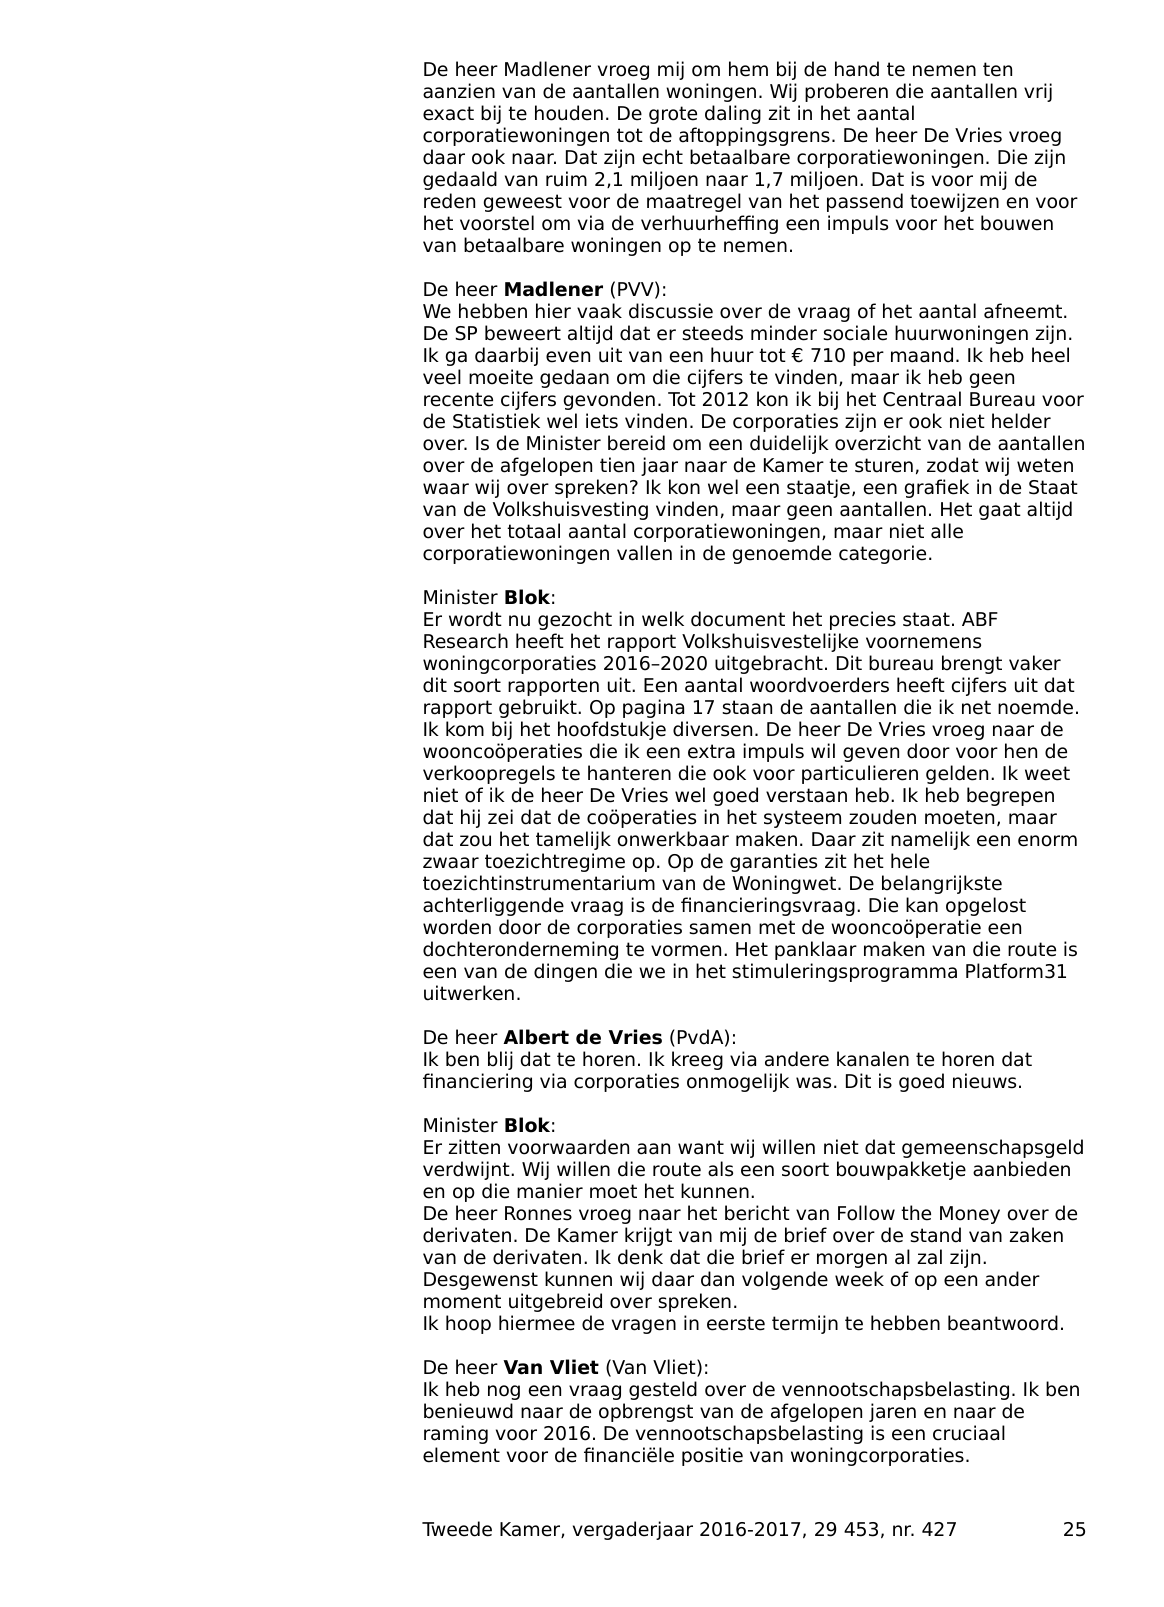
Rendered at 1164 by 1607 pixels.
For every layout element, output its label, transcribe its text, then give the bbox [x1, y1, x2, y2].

text Ik hoop hiermee de vragen in eerste termijn te hebben beantwoord. [422, 1313, 1087, 1335]
text De heer Madlener (PVV): [422, 279, 1087, 301]
text We hebben hier vaak discussie over de vraag of het aantal afneemt. De SP beweert altijd dat er steeds minder sociale huurwoningen zijn. Ik ga daarbij even uit van een huur tot € 710 per maand. Ik heb heel veel moeite gedaan om die cijfers te vinden, maar ik heb geen recente cijfers gevonden. Tot 2012 kon ik bij het Centraal Bureau voor de Statistiek wel iets vinden. De corporaties zijn er ook niet helder over. Is de Minister bereid om een duidelijk overzicht van de aantallen over de afgelopen tien jaar naar de Kamer te sturen, zodat wij weten waar wij over spreken? Ik kon wel een staatje, een grafiek in de Staat van de Volkshuisvesting vinden, maar geen aantallen. Het gaat altijd over het totaal aantal corporatiewoningen, maar niet alle corporatiewoningen vallen in de genoemde categorie. [422, 301, 1087, 565]
text Ik ben blij dat te horen. Ik kreeg via andere kanalen te horen dat financiering via corporaties onmogelijk was. Dit is goed nieuws. [422, 1049, 1087, 1093]
text De heer Van Vliet (Van Vliet): [422, 1357, 1087, 1379]
text Er wordt nu gezocht in welk document het precies staat. ABF Research heeft het rapport Volkshuisvestelijke voornemens woningcorporaties 2016–2020 uitgebracht. Dit bureau brengt vaker dit soort rapporten uit. Een aantal woordvoerders heeft cijfers uit dat rapport gebruikt. Op pagina 17 staan de aantallen die ik net noemde. [422, 609, 1087, 719]
text Ik heb nog een vraag gesteld over de vennootschapsbelasting. Ik ben benieuwd naar de opbrengst van de afgelopen jaren en naar de raming voor 2016. De vennootschapsbelasting is een cruciaal element voor de financiële positie van woningcorporaties. [422, 1379, 1087, 1467]
text De heer Albert de Vries (PvdA): [422, 1027, 1087, 1049]
text Er zitten voorwaarden aan want wij willen niet dat gemeenschapsgeld verdwijnt. Wij willen die route als een soort bouwpakketje aanbieden en op die manier moet het kunnen. [422, 1137, 1087, 1203]
text Ik kom bij het hoofdstukje diversen. De heer De Vries vroeg naar de wooncoöperaties die ik een extra impuls wil geven door voor hen de verkoopregels te hanteren die ook voor particulieren gelden. Ik weet niet of ik de heer De Vries wel goed verstaan heb. Ik heb begrepen dat hij zei dat de coöperaties in het systeem zouden moeten, maar dat zou het tamelijk onwerkbaar maken. Daar zit namelijk een enorm zwaar toezichtregime op. Op de garanties zit het hele toezichtinstrumentarium van de Woningwet. De belangrijkste achterliggende vraag is de financieringsvraag. Die kan opgelost worden door de corporaties samen met de wooncoöperatie een dochteronderneming te vormen. Het panklaar maken van die route is een van de dingen die we in het stimuleringsprogramma Platform31 uitwerken. [422, 719, 1087, 1004]
text De heer Madlener vroeg mij om hem bij de hand te nemen ten aanzien van de aantallen woningen. Wij proberen die aantallen vrij exact bij te houden. De grote daling zit in het aantal corporatiewoningen tot de aftoppingsgrens. De heer De Vries vroeg daar ook naar. Dat zijn echt betaalbare corporatiewoningen. Die zijn gedaald van ruim 2,1 miljoen naar 1,7 miljoen. Dat is voor mij de reden geweest voor de maatregel van het passend toewijzen en voor het voorstel om via de verhuurheffing een impuls voor het bouwen van betaalbare woningen op te nemen. [422, 59, 1087, 257]
text Minister Blok: [422, 1115, 1087, 1137]
text Minister Blok: [422, 587, 1087, 609]
text De heer Ronnes vroeg naar het bericht van Follow the Money over de derivaten. De Kamer krijgt van mij de brief over de stand van zaken van de derivaten. Ik denk dat die brief er morgen al zal zijn. Desgewenst kunnen wij daar dan volgende week of op een ander moment uitgebreid over spreken. [422, 1203, 1087, 1313]
